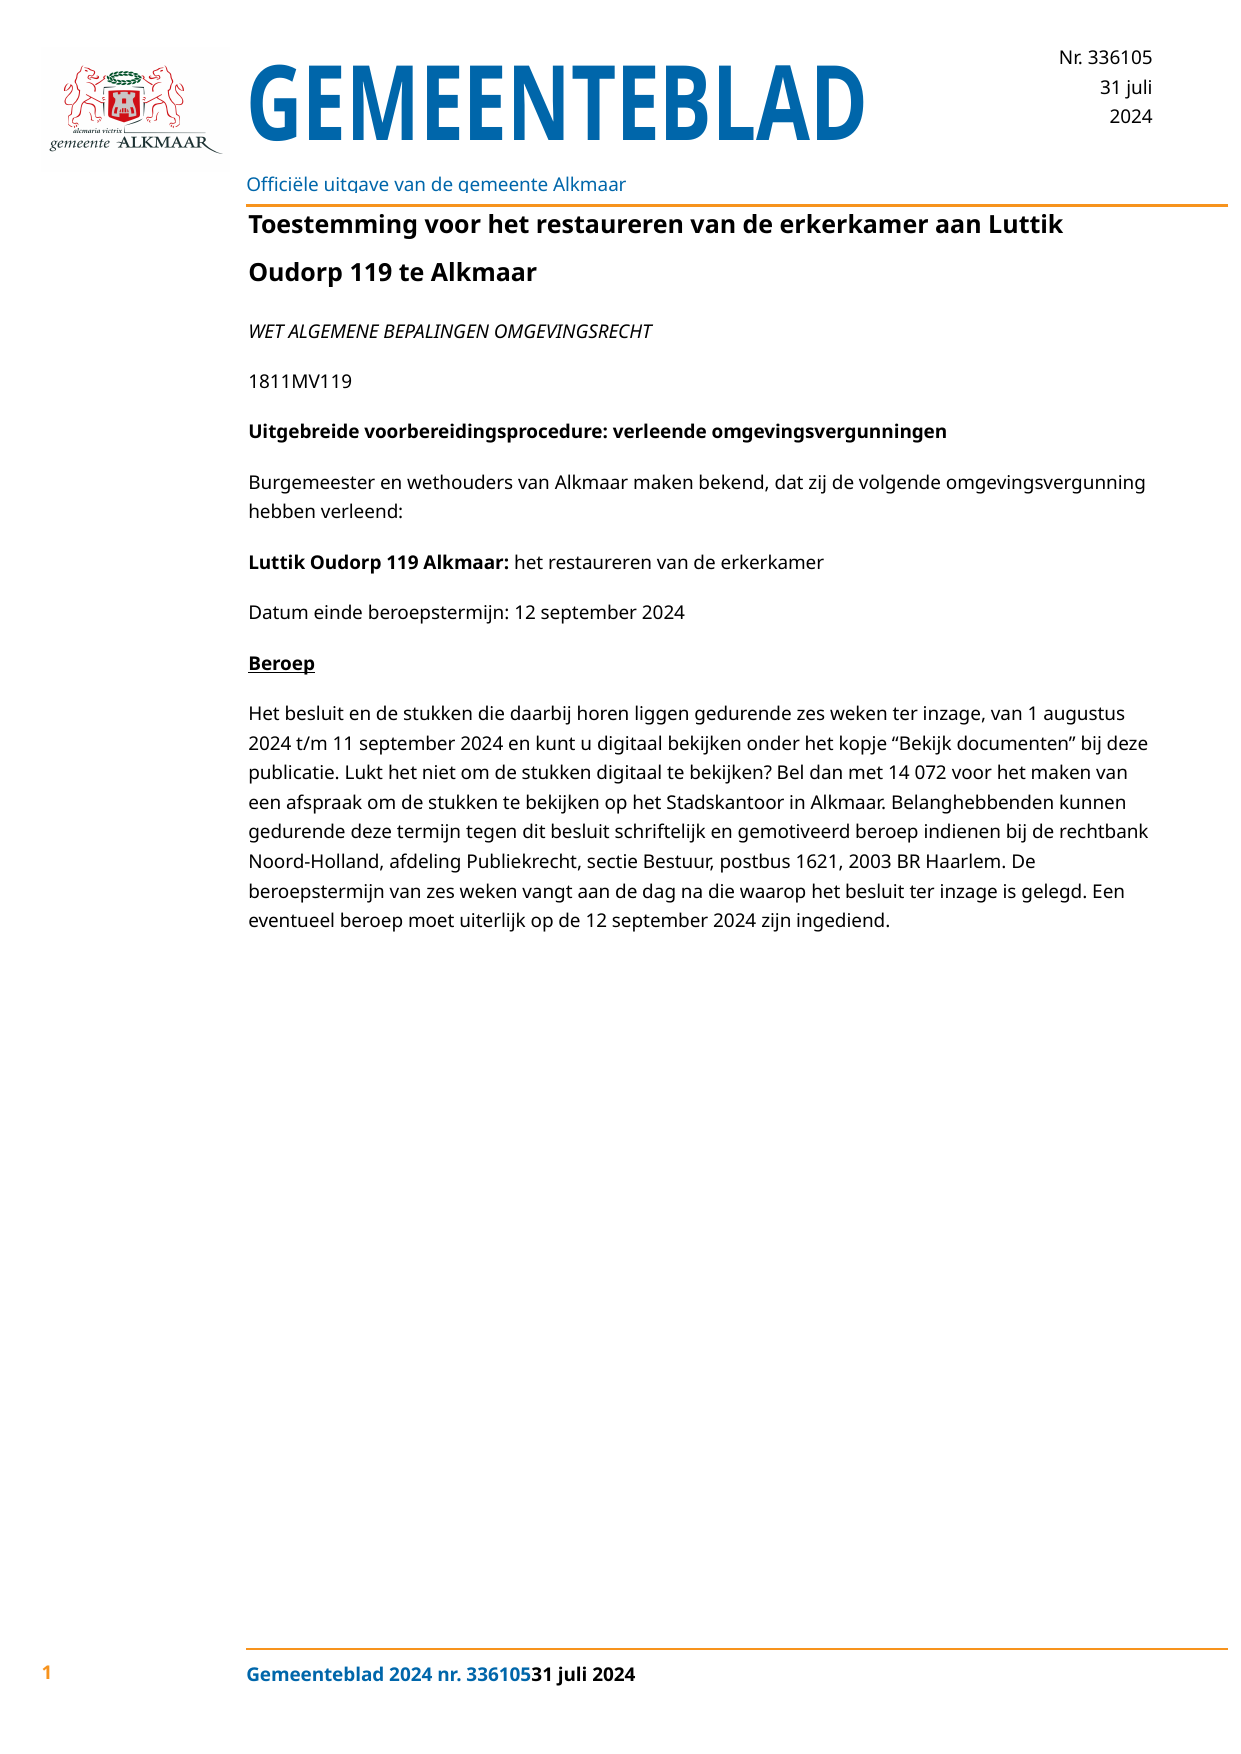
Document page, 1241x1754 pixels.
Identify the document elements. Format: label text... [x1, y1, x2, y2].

text Beroep [248, 650, 1152, 676]
text Luttik Oudorp 119 Alkmaar: het restaureren van de erkerkamer [248, 549, 1152, 575]
text Het besluit en de stukken die daarbij horen liggen gedurende zes weken ter inzage, van 1 augustus 2024 t/m 11 september 2024 en kunt u digitaal bekijken onder het kopje “Bekijk documenten” bij deze publicatie. Lukt het niet om de stukken digitaal te bekijken? Bel dan met 14 072 voor het maken van een afspraak om de stukken te bekijken op het Stadskantoor in Alkmaar. Belanghebbenden kunnen gedurende deze termijn tegen dit besluit schriftelijk en gemotiveerd beroep indienen bij de rechtbank Noord-Holland, afdeling Publiekrecht, sectie Bestuur, postbus 1621, 2003 BR Haarlem. De beroepstermijn van zes weken vangt aan de dag na die waarop het besluit ter inzage is gelegd. Een eventueel beroep moet uiterlijk op de 12 september 2024 zijn ingediend. [248, 700, 1152, 933]
text WET ALGEMENE BEPALINGEN OMGEVINGSRECHT [248, 318, 1152, 344]
text Burgemeester en wethouders van Alkmaar maken bekend, dat zij de volgende omgevingsvergunning hebben verleend: [248, 469, 1152, 524]
text Uitgebreide voorbereidingsprocedure: verleende omgevingsvergunningen [248, 419, 1152, 444]
text Toestemming voor het restaureren van de erkerkamer aan Luttik Oudorp 119 te Alkmaar [248, 207, 1152, 288]
text 1811MV119 [248, 368, 1152, 394]
picture [41, 47, 231, 172]
text Datum einde beroepstermijn: 12 september 2024 [248, 599, 1152, 625]
